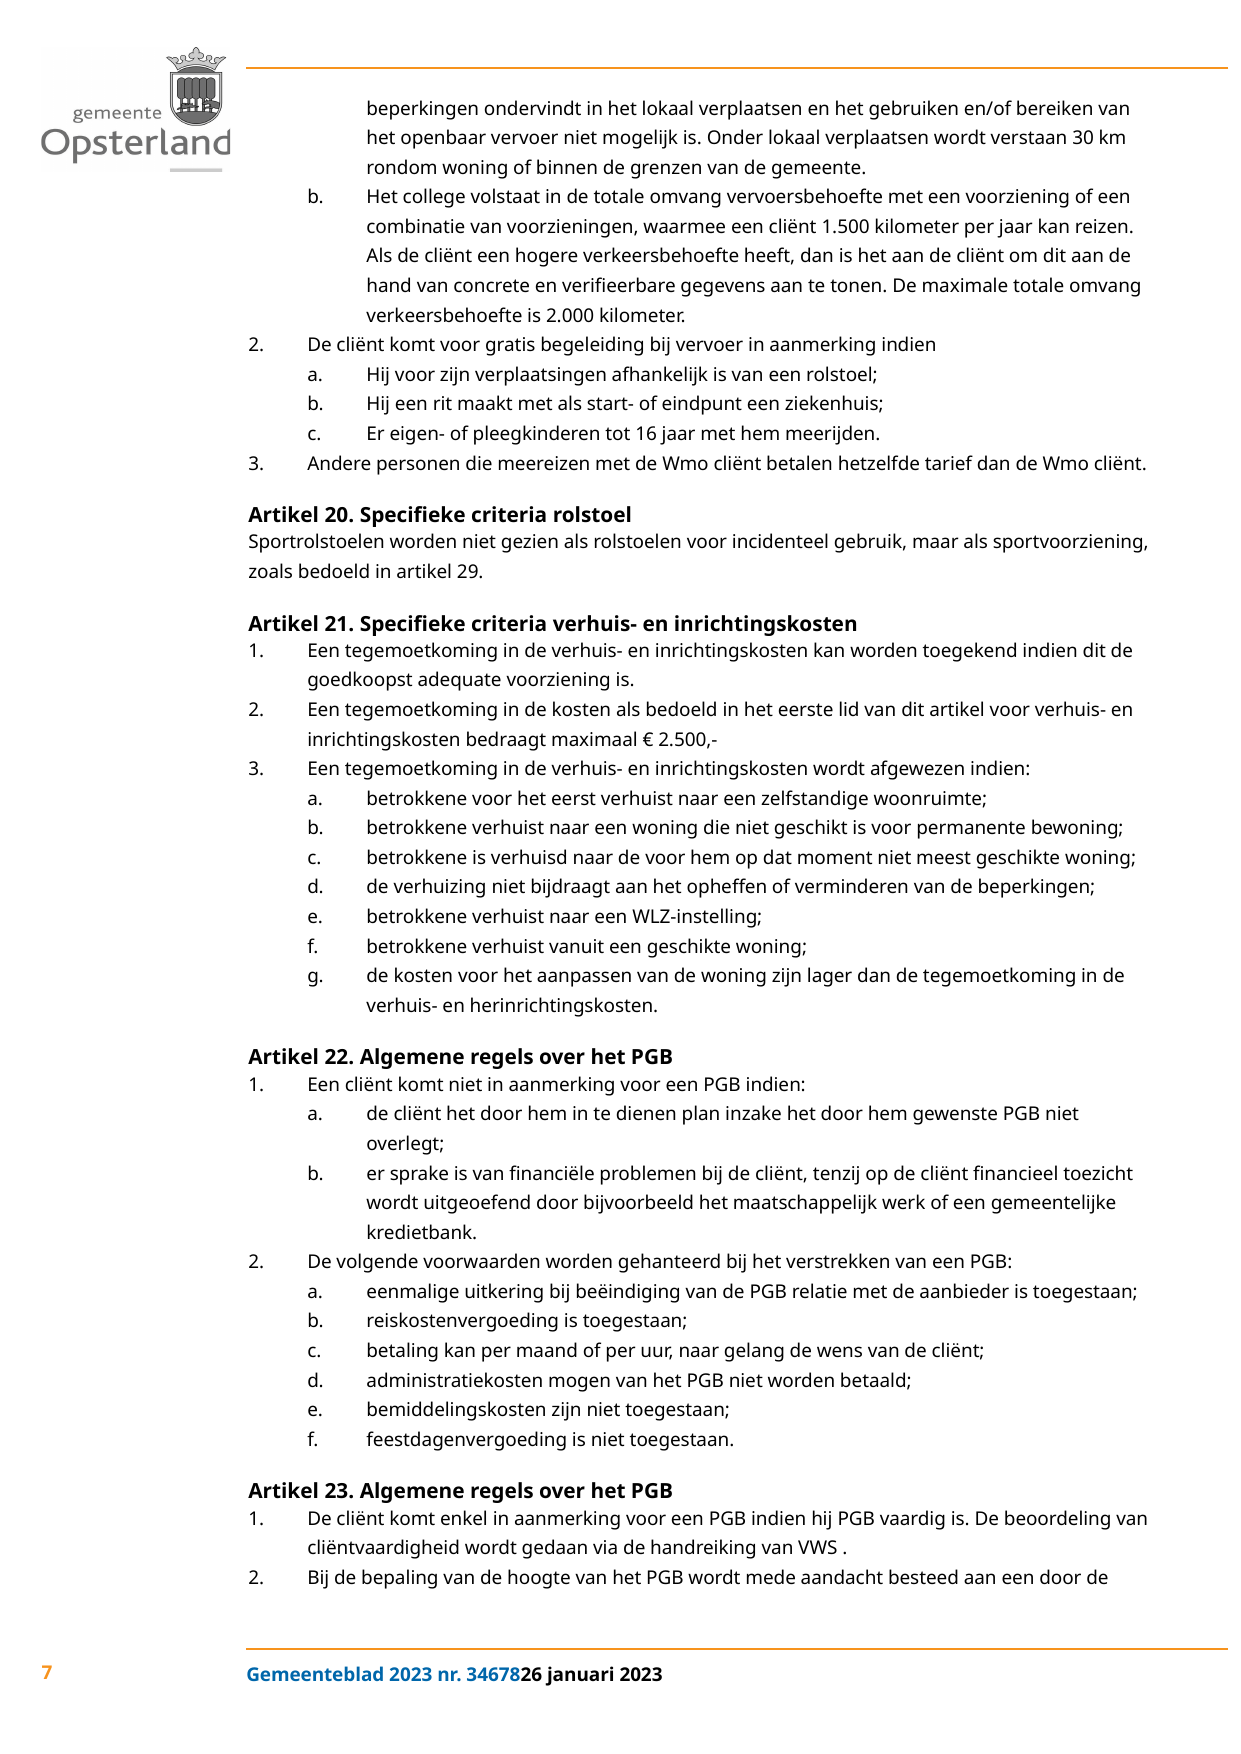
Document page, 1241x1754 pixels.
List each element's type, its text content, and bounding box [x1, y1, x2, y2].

text Artikel 22. Algemene regels over het PGB [248, 1042, 1152, 1071]
list Een tegemoetkoming in de verhuis- en inrichtingskosten wordt afgewezen indien: [248, 755, 1152, 781]
list De cliënt komt enkel in aanmerking voor een PGB indien hij PGB vaardig is. De beoordeling van cliëntvaardigheid wordt gedaan via de handreiking van VWS . [248, 1505, 1152, 1560]
list Bij de bepaling van de hoogte van het PGB wordt mede aandacht besteed aan een door de [248, 1564, 1152, 1590]
list betrokkene is verhuisd naar de voor hem op dat moment niet meest geschikte woning; [307, 844, 1152, 870]
list Het college volstaat in de totale omvang vervoersbehoefte met een voorziening of een combinatie van voorzieningen, waarmee een cliënt 1.500 kilometer per jaar kan reizen. Als de cliënt een hogere verkeersbehoefte heeft, dan is het aan de cliënt om dit aan de hand van concrete en verifieerbare gegevens aan te tonen. De maximale totale omvang verkeersbehoefte is 2.000 kilometer. [307, 183, 1152, 328]
list eenmalige uitkering bij beëindiging van de PGB relatie met de aanbieder is toegestaan; [307, 1278, 1152, 1304]
list er sprake is van financiële problemen bij de cliënt, tenzij op de cliënt financieel toezicht wordt uitgeoefend door bijvoorbeeld het maatschappelijk werk of een gemeentelijke kredietbank. [307, 1160, 1152, 1244]
list Een cliënt komt niet in aanmerking voor een PGB indien: [248, 1071, 1152, 1097]
list de verhuizing niet bijdraagt aan het opheffen of verminderen van de beperkingen; [307, 874, 1152, 899]
list betaling kan per maand of per uur, naar gelang de wens van de cliënt; [307, 1337, 1152, 1363]
list betrokkene voor het eerst verhuist naar een zelfstandige woonruimte; [307, 785, 1152, 811]
list administratiekosten mogen van het PGB niet worden betaald; [307, 1367, 1152, 1392]
list bemiddelingskosten zijn niet toegestaan; [307, 1396, 1152, 1422]
list Een tegemoetkoming in de kosten als bedoeld in het eerste lid van dit artikel voor verhuis- en inrichtingskosten bedraagt maximaal € 2.500,- [248, 696, 1152, 752]
list Er eigen- of pleegkinderen tot 16 jaar met hem meerijden. [307, 420, 1152, 446]
list reiskostenvergoeding is toegestaan; [307, 1308, 1152, 1333]
list de kosten voor het aanpassen van de woning zijn lager dan de tegemoetkoming in de verhuis- en herinrichtingskosten. [307, 962, 1152, 1018]
list De cliënt komt voor gratis begeleiding bij vervoer in aanmerking indien [248, 331, 1152, 357]
list Andere personen die meereizen met de Wmo cliënt betalen hetzelfde tarief dan de Wmo cliënt. [248, 450, 1152, 476]
text Artikel 20. Specifieke criteria rolstoel [248, 500, 1152, 529]
list De volgende voorwaarden worden gehanteerd bij het verstrekken van een PGB: [248, 1248, 1152, 1274]
text Artikel 21. Specifieke criteria verhuis- en inrichtingskosten [248, 609, 1152, 637]
list de cliënt het door hem in te dienen plan inzake het door hem gewenste PGB niet overlegt; [307, 1101, 1152, 1156]
list feestdagenvergoeding is niet toegestaan. [307, 1426, 1152, 1452]
list betrokkene verhuist vanuit een geschikte woning; [307, 933, 1152, 959]
list beperkingen ondervindt in het lokaal verplaatsen en het gebruiken en/of bereiken van het openbaar vervoer niet mogelijk is. Onder lokaal verplaatsen wordt verstaan 30 km rondom woning of binnen de grenzen van de gemeente. [307, 95, 1152, 180]
list Hij een rit maakt met als start- of eindpunt een ziekenhuis; [307, 391, 1152, 416]
picture [41, 47, 231, 172]
text Artikel 23. Algemene regels over het PGB [248, 1476, 1152, 1505]
list betrokkene verhuist naar een woning die niet geschikt is voor permanente bewoning; [307, 814, 1152, 840]
text Sportrolstoelen worden niet gezien als rolstoelen voor incidenteel gebruik, maar als sportvoorziening, zoals bedoeld in artikel 29. [248, 529, 1152, 584]
list betrokkene verhuist naar een WLZ-instelling; [307, 903, 1152, 929]
list Een tegemoetkoming in de verhuis- en inrichtingskosten kan worden toegekend indien dit de goedkoopst adequate voorziening is. [248, 637, 1152, 692]
list Hij voor zijn verplaatsingen afhankelijk is van een rolstoel; [307, 361, 1152, 387]
